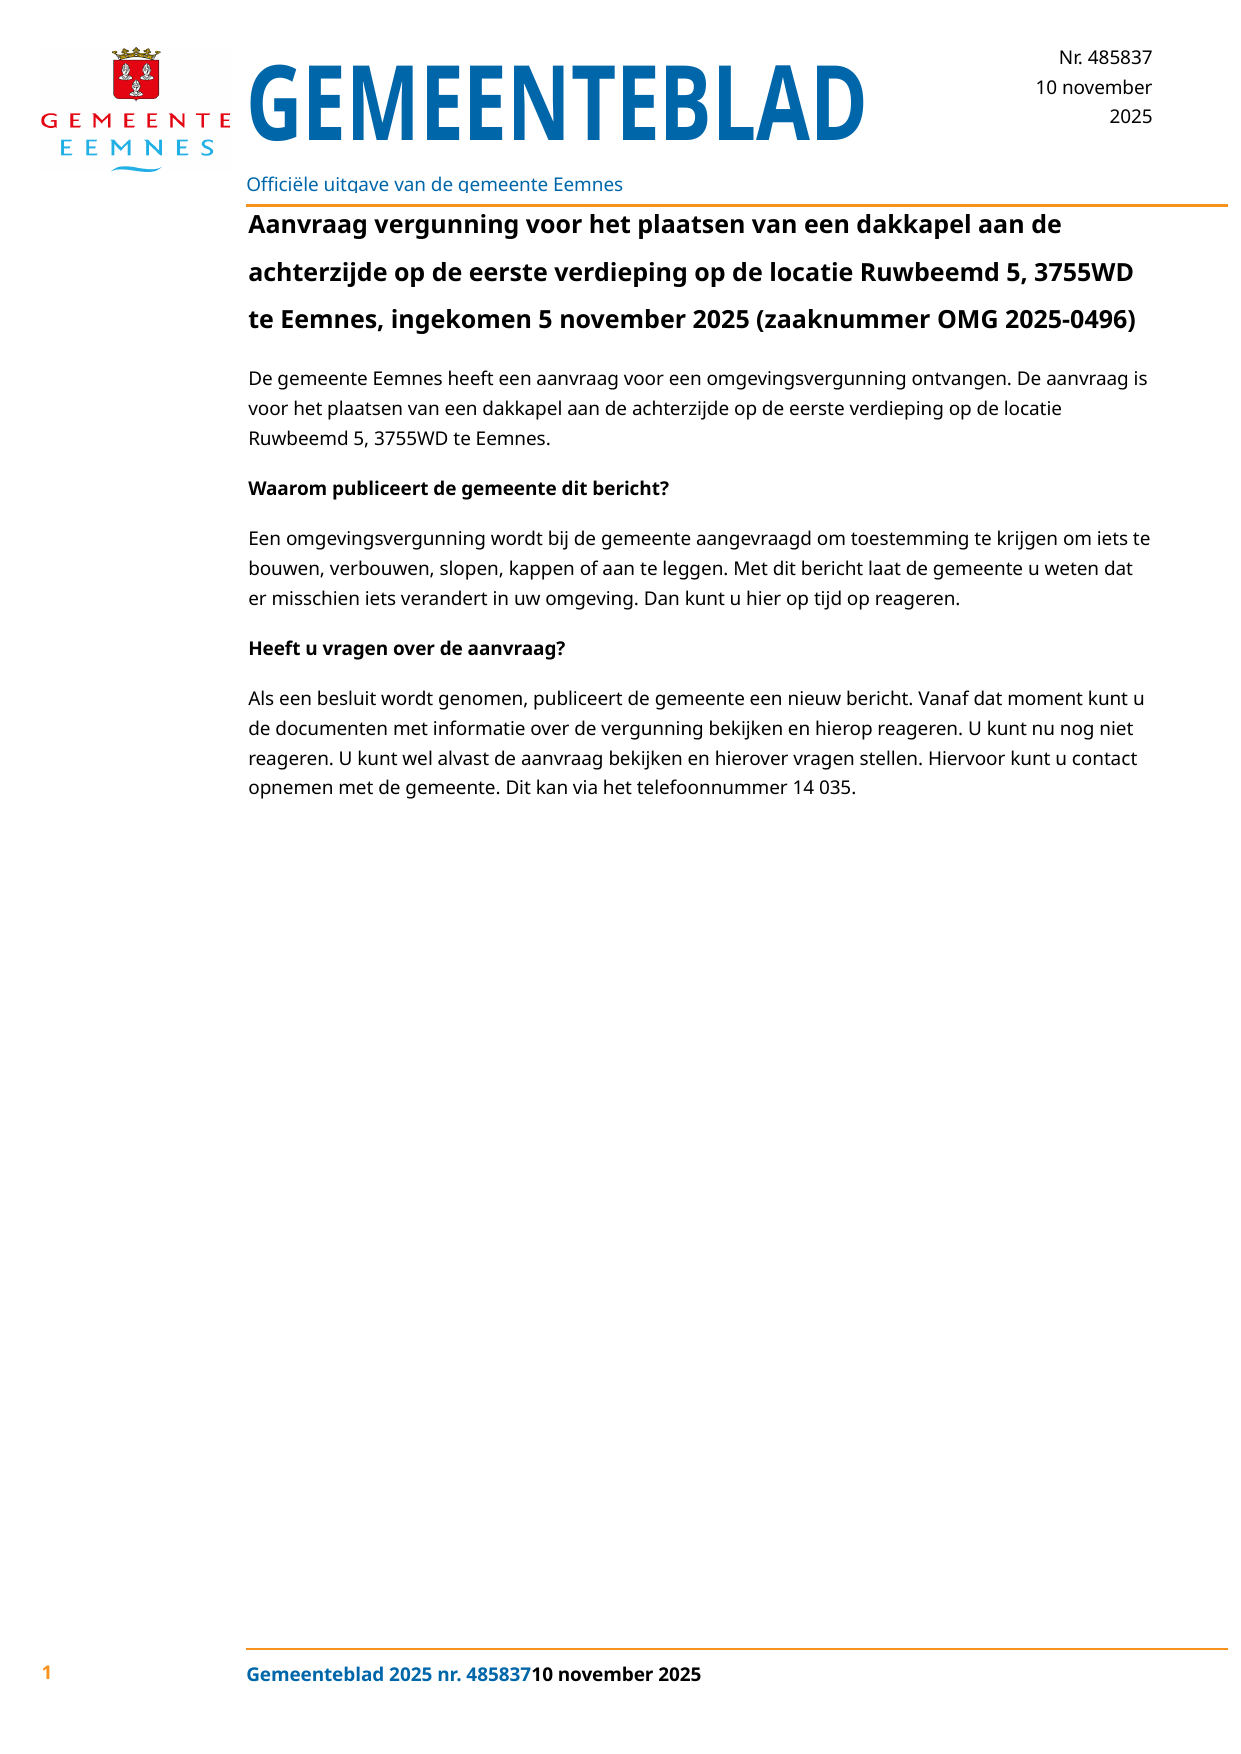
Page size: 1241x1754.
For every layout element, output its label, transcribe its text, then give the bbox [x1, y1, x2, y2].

picture [41, 47, 231, 172]
text Als een besluit wordt genomen, publiceert de gemeente een nieuw bericht. Vanaf dat moment kunt u de documenten met informatie over de vergunning bekijken en hierop reageren. U kunt nu nog niet reageren. U kunt wel alvast de aanvraag bekijken en hierover vragen stellen. Hiervoor kunt u contact opnemen met de gemeente. Dit kan via het telefoonnummer 14 035. [248, 686, 1152, 800]
text Heeft u vragen over de aanvraag? [248, 635, 1152, 661]
text De gemeente Eemnes heeft een aanvraag voor een omgevingsvergunning ontvangen. De aanvraag is voor het plaatsen van een dakkapel aan de achterzijde op de eerste verdieping op de locatie Ruwbeemd 5, 3755WD te Eemnes. [248, 366, 1152, 450]
text Waarom publiceert de gemeente dit bericht? [248, 475, 1152, 501]
text Aanvraag vergunning voor het plaatsen van een dakkapel aan de achterzijde op de eerste verdieping op de locatie Ruwbeemd 5, 3755WD te Eemnes, ingekomen 5 november 2025 (zaaknummer OMG 2025-0496) [248, 207, 1152, 336]
text Een omgevingsvergunning wordt bij de gemeente aangevraagd om toestemming te krijgen om iets te bouwen, verbouwen, slopen, kappen of aan te leggen. Met dit bericht laat de gemeente u weten dat er misschien iets verandert in uw omgeving. Dan kunt u hier op tijd op reageren. [248, 526, 1152, 610]
